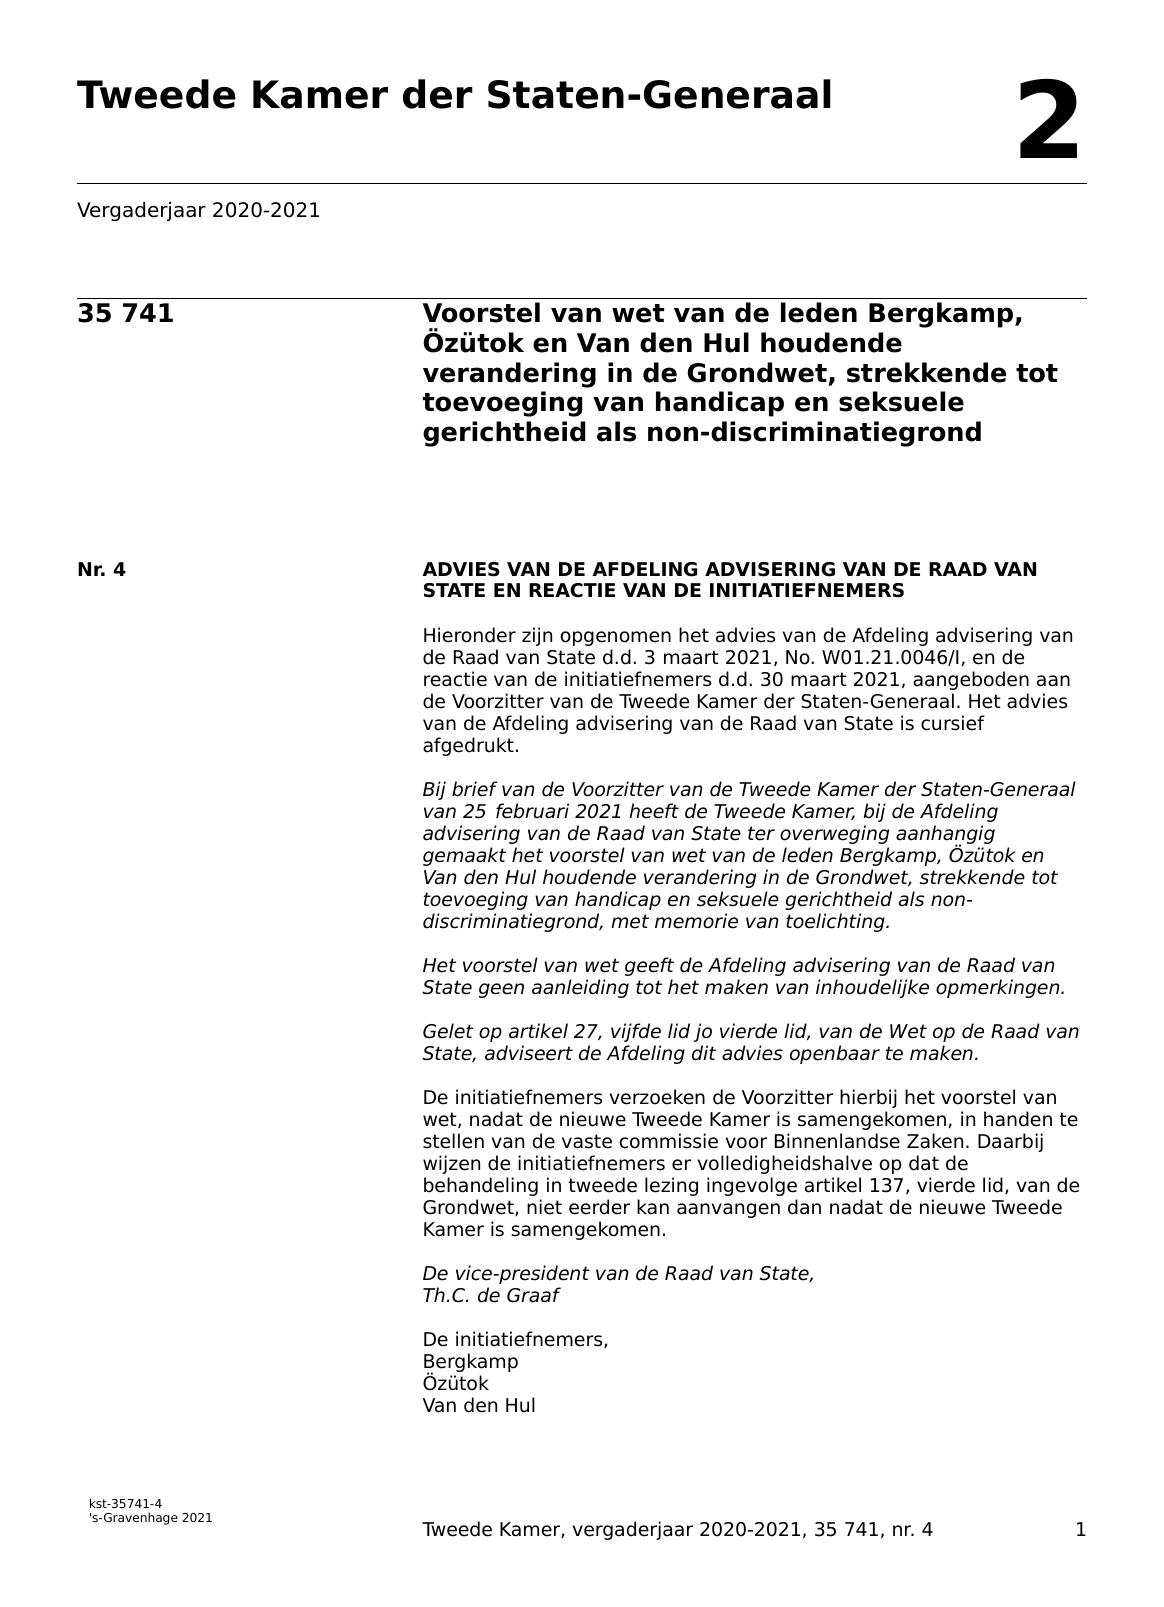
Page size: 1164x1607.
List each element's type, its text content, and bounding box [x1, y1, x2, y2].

text kst-35741-4 [88, 1497, 323, 1511]
text Bergkamp [422, 1351, 1087, 1373]
table_header Tweede Kamer der Staten-Generaal [77, 59, 886, 183]
text Th.C. de Graaf [422, 1285, 1087, 1307]
text De initiatiefnemers verzoeken de Voorzitter hierbij het voorstel van wet, nadat de nieuwe Tweede Kamer is samengekomen, in handen te stellen van de vaste commissie voor Binnenlandse Zaken. Daarbij wijzen de initiatiefnemers er volledigheidshalve op dat de behandeling in tweede lezing ingevolge artikel 137, vierde lid, van de Grondwet, niet eerder kan aanvangen dan nadat de nieuwe Tweede Kamer is samengekomen. [422, 1087, 1087, 1241]
text Gelet op artikel 27, vijfde lid jo vierde lid, van de Wet op de Raad van State, adviseert de Afdeling dit advies openbaar te maken. [422, 1021, 1087, 1065]
text De initiatiefnemers, [422, 1329, 1087, 1351]
subtitle 35 741 Voorstel van wet van de leden Bergkamp, Özütok en Van den Hul houdende verandering in de Grondwet, strekkende tot toevoeging van handicap en seksuele gerichtheid als non-discriminatiegrond [77, 299, 1087, 447]
text Özütok [422, 1373, 1087, 1395]
text Het voorstel van wet geeft de Afdeling advisering van de Raad van State geen aanleiding tot het maken van inhoudelijke opmerkingen. [422, 955, 1087, 999]
table_header 2 [886, 59, 1087, 183]
text 's-Gravenhage 2021 [88, 1511, 323, 1525]
text Hieronder zijn opgenomen het advies van de Afdeling advisering van de Raad van State d.d. 3 maart 2021, No. W01.21.0046/I, en de reactie van de initiatiefnemers d.d. 30 maart 2021, aangeboden aan de Voorzitter van de Tweede Kamer der Staten-Generaal. Het advies van de Afdeling advisering van de Raad van State is cursief afgedrukt. [422, 624, 1087, 756]
subtitle Nr. 4 ADVIES VAN DE AFDELING ADVISERING VAN DE RAAD VAN STATE EN REACTIE VAN DE INITIATIEFNEMERS [77, 558, 1087, 602]
text Bij brief van de Voorzitter van de Tweede Kamer der Staten-Generaal van 25 februari 2021 heeft de Tweede Kamer, bij de Afdeling advisering van de Raad van State ter overweging aanhangig gemaakt het voorstel van wet van de leden Bergkamp, Özütok en Van den Hul houdende verandering in de Grondwet, strekkende tot toevoeging van handicap en seksuele gerichtheid als non-discriminatiegrond, met memorie van toelichting. [422, 779, 1087, 932]
table_cell Vergaderjaar 2020-2021 [77, 184, 1087, 298]
text De vice-president van de Raad van State, [422, 1263, 1087, 1285]
text Van den Hul [422, 1395, 1087, 1417]
